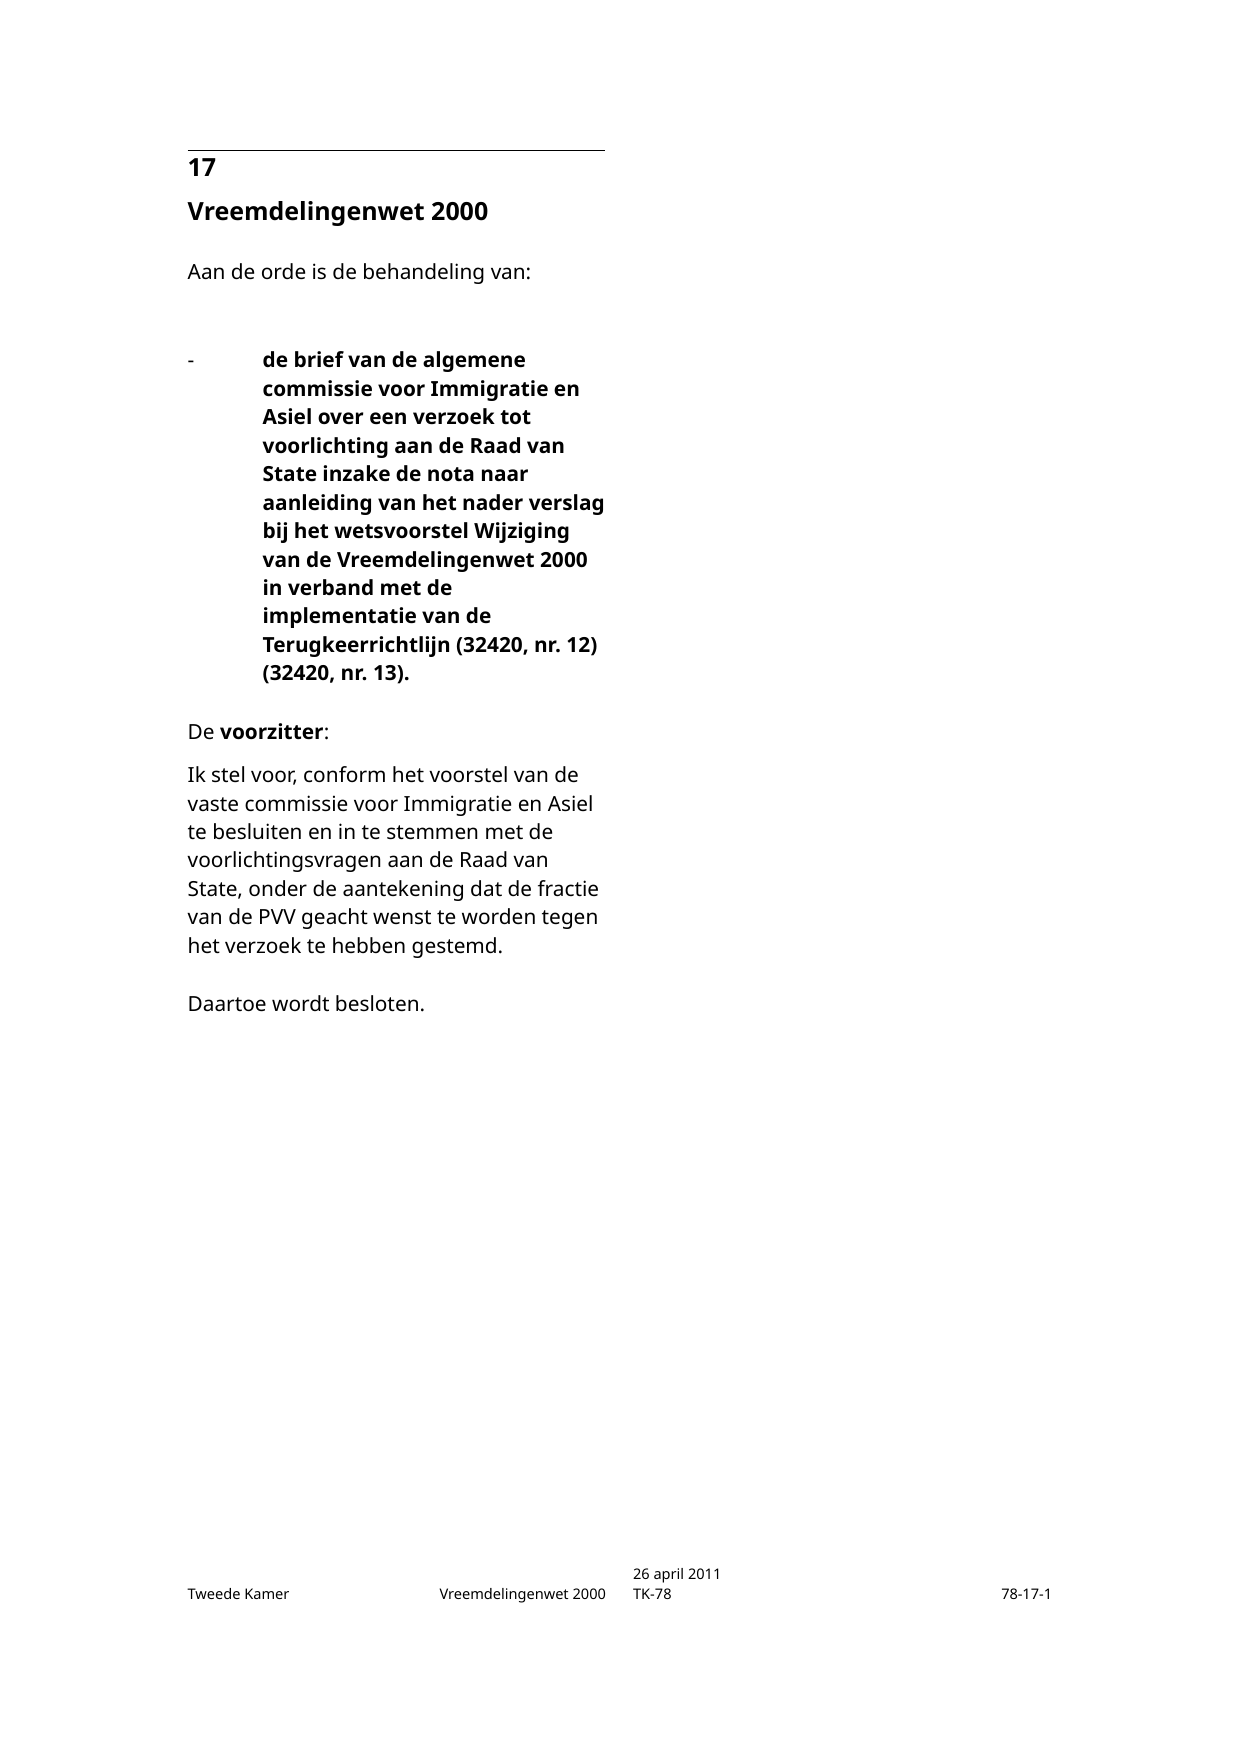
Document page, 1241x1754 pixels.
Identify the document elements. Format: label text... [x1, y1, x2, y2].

list de brief van de algemene commissie voor Immigratie en Asiel over een verzoek tot voorlichting aan de Raad van State inzake de nota naar aanleiding van het nader verslag bij het wetsvoorstel Wijziging van de Vreemdelingenwet 2000 in verband met de implementatie van de Terugkeerrichtlijn (32420, nr. 12) (32420, nr. 13). [187, 346, 605, 687]
text Daartoe wordt besloten. [187, 989, 605, 1018]
text De voorzitter: [187, 717, 605, 745]
text Aan de orde is de behandeling van: [187, 257, 605, 286]
text Vreemdelingenwet 2000 [187, 193, 605, 227]
text Ik stel voor, conform het voorstel van de vaste commissie voor Immigratie en Asiel te besluiten en in te stemmen met de voorlichtingsvragen aan de Raad van State, onder de aantekening dat de fractie van de PVV geacht wenst te worden tegen het verzoek te hebben gestemd. [187, 760, 605, 959]
text 17 [187, 151, 605, 184]
